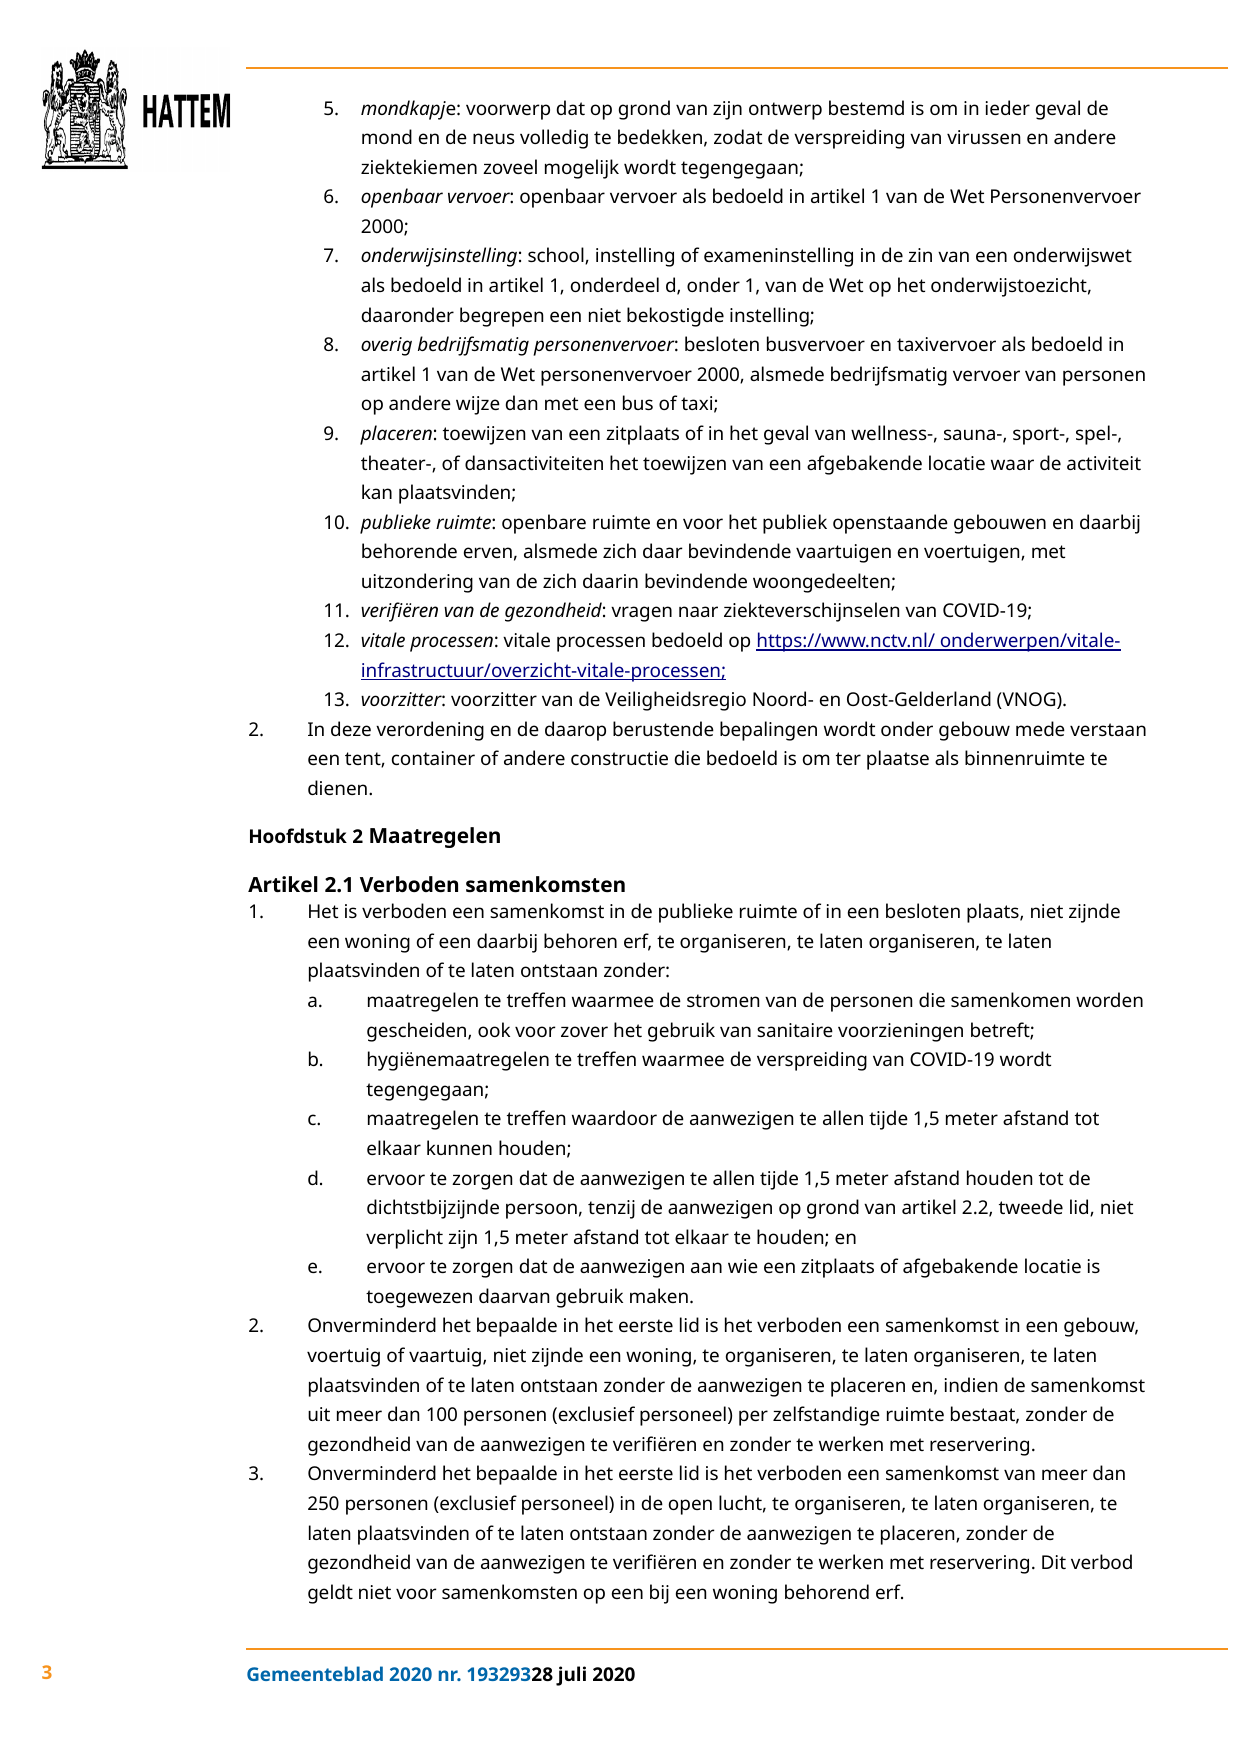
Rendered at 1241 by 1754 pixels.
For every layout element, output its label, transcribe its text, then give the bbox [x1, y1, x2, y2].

list publieke ruimte: openbare ruimte en voor het publiek openstaande gebouwen en daarbij behorende erven, alsmede zich daar bevindende vaartuigen en voertuigen, met uitzondering van de zich daarin bevindende woongedeelten; [323, 509, 1152, 594]
list openbaar vervoer: openbaar vervoer als bedoeld in artikel 1 van de Wet Personenvervoer 2000; [323, 183, 1152, 239]
text Hoofdstuk 2 Maatregelen [248, 821, 1152, 849]
list maatregelen te treffen waarmee de stromen van de personen die samenkomen worden gescheiden, ook voor zover het gebruik van sanitaire voorzieningen betreft; [307, 987, 1152, 1043]
list vitale processen: vitale processen bedoeld op https://www.nctv.nl/ onderwerpen/vitale-infrastructuur/overzicht-vitale-processen; [323, 627, 1152, 683]
list placeren: toewijzen van een zitplaats of in het geval van wellness-, sauna-, sport-, spel-, theater-, of dansactiviteiten het toewijzen van een afgebakende locatie waar de activiteit kan plaatsvinden; [323, 420, 1152, 505]
list In deze verordening en de daarop berustende bepalingen wordt onder gebouw mede verstaan een tent, container of andere constructie die bedoeld is om ter plaatse als binnenruimte te dienen. [248, 716, 1152, 801]
list ervoor te zorgen dat de aanwezigen aan wie een zitplaats of afgebakende locatie is toegewezen daarvan gebruik maken. [307, 1253, 1152, 1309]
list Onverminderd het bepaalde in het eerste lid is het verboden een samenkomst van meer dan 250 personen (exclusief personeel) in de open lucht, te organiseren, te laten organiseren, te laten plaatsvinden of te laten ontstaan zonder de aanwezigen te placeren, zonder de gezondheid van de aanwezigen te verifiëren en zonder te werken met reservering. Dit verbod geldt niet voor samenkomsten op een bij een woning behorend erf. [248, 1461, 1152, 1605]
list Onverminderd het bepaalde in het eerste lid is het verboden een samenkomst in een gebouw, voertuig of vaartuig, niet zijnde een woning, te organiseren, te laten organiseren, te laten plaatsvinden of te laten ontstaan zonder de aanwezigen te placeren en, indien de samenkomst uit meer dan 100 personen (exclusief personeel) per zelfstandige ruimte bestaat, zonder de gezondheid van de aanwezigen te verifiëren en zonder te werken met reservering. [248, 1313, 1152, 1457]
list Het is verboden een samenkomst in de publieke ruimte of in een besloten plaats, niet zijnde een woning of een daarbij behoren erf, te organiseren, te laten organiseren, te laten plaatsvinden of te laten ontstaan zonder: [248, 898, 1152, 983]
list maatregelen te treffen waardoor de aanwezigen te allen tijde 1,5 meter afstand tot elkaar kunnen houden; [307, 1106, 1152, 1161]
list mondkapje: voorwerp dat op grond van zijn ontwerp bestemd is om in ieder geval de mond en de neus volledig te bedekken, zodat de verspreiding van virussen en andere ziektekiemen zoveel mogelijk wordt tegengegaan; [323, 95, 1152, 180]
list ervoor te zorgen dat de aanwezigen te allen tijde 1,5 meter afstand houden tot de dichtstbijzijnde persoon, tenzij de aanwezigen op grond van artikel 2.2, tweede lid, niet verplicht zijn 1,5 meter afstand tot elkaar te houden; en [307, 1165, 1152, 1250]
text Artikel 2.1 Verboden samenkomsten [248, 870, 1152, 898]
list voorzitter: voorzitter van de Veiligheidsregio Noord- en Oost-Gelderland (VNOG). [323, 686, 1152, 712]
list verifiëren van de gezondheid: vragen naar ziekteverschijnselen van COVID-19; [323, 598, 1152, 623]
list hygiënemaatregelen te treffen waarmee de verspreiding van COVID-19 wordt tegengegaan; [307, 1046, 1152, 1102]
list onderwijsinstelling: school, instelling of exameninstelling in de zin van een onderwijswet als bedoeld in artikel 1, onderdeel d, onder 1, van de Wet op het onderwijstoezicht, daaronder begrepen een niet bekostigde instelling; [323, 243, 1152, 328]
picture [41, 47, 231, 172]
list overig bedrijfsmatig personenvervoer: besloten busvervoer en taxivervoer als bedoeld in artikel 1 van de Wet personenvervoer 2000, alsmede bedrijfsmatig vervoer van personen op andere wijze dan met een bus of taxi; [323, 331, 1152, 416]
